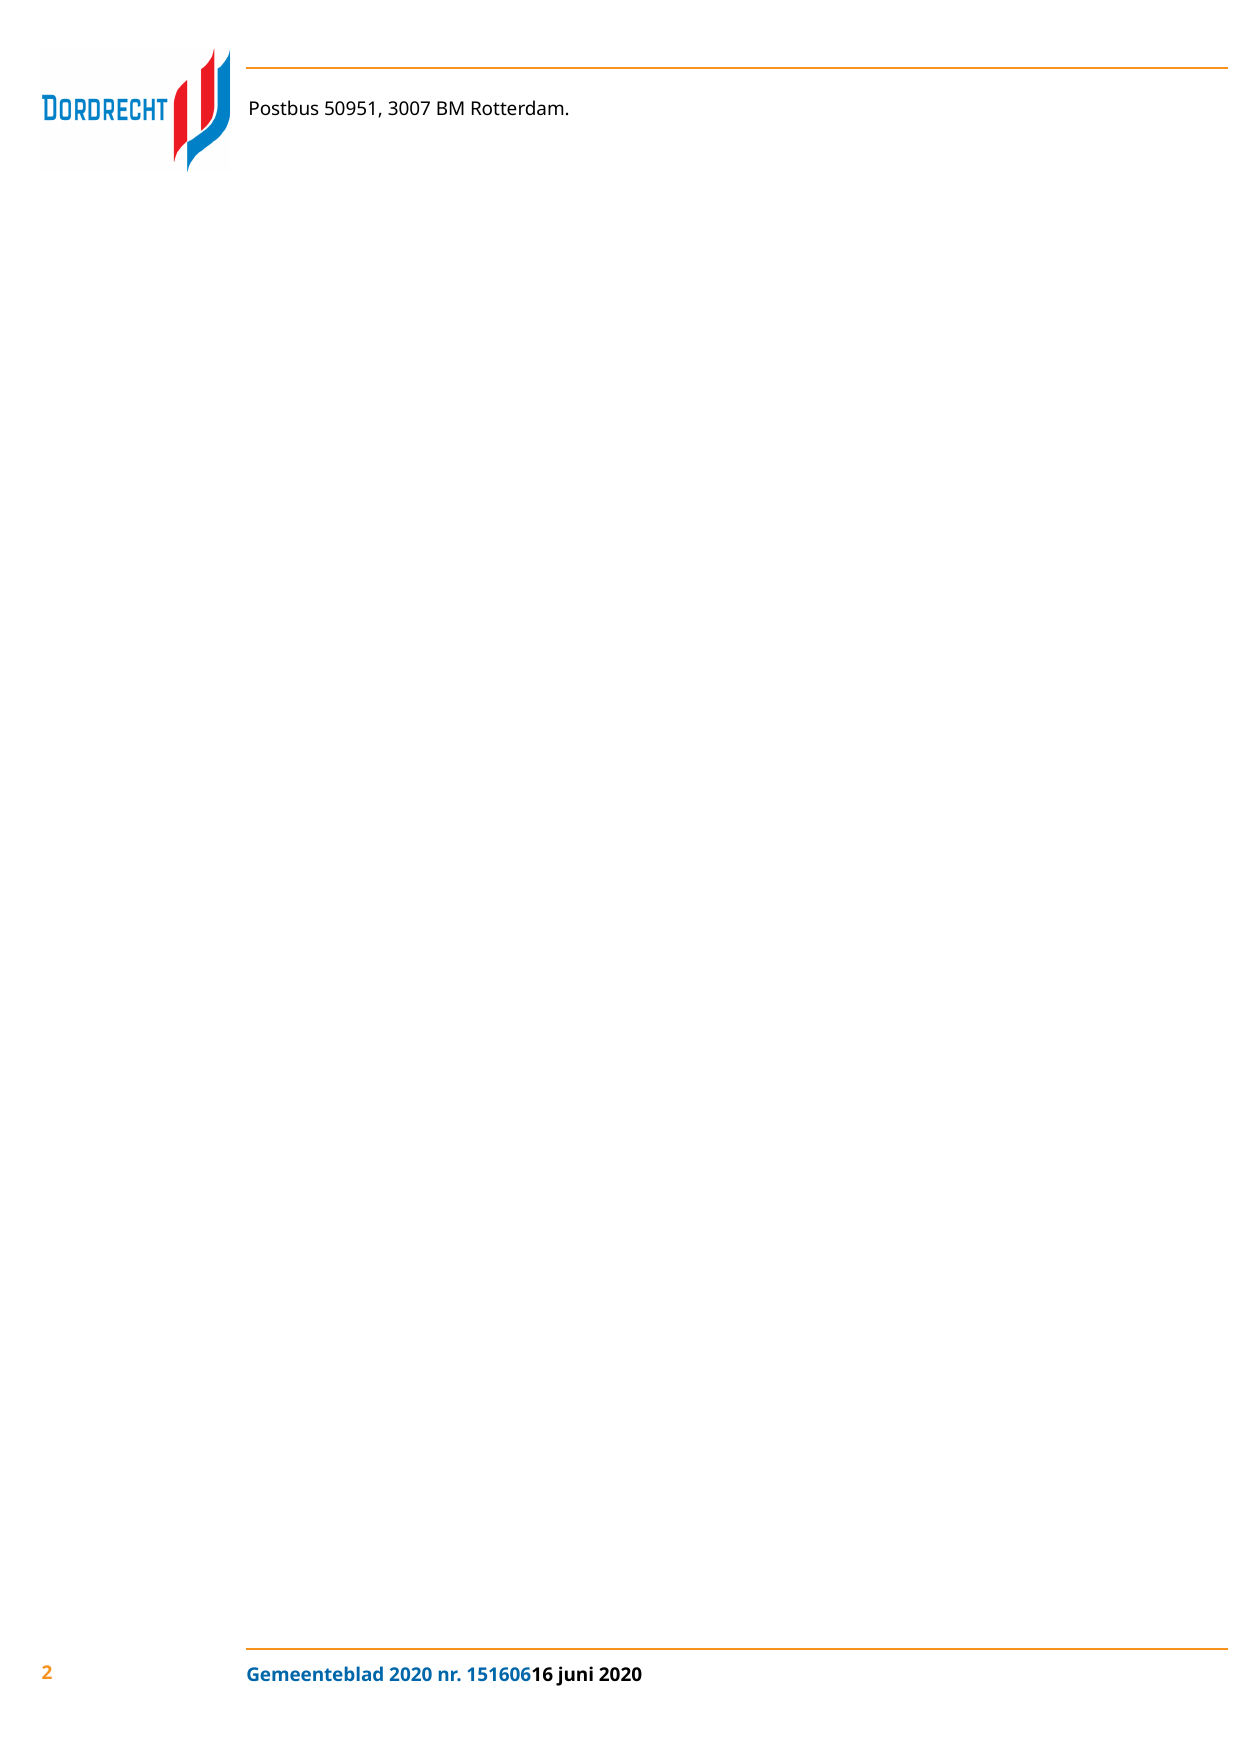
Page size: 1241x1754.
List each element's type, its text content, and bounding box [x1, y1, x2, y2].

text Postbus 50951, 3007 BM Rotterdam. [248, 95, 1152, 121]
picture [41, 47, 231, 172]
